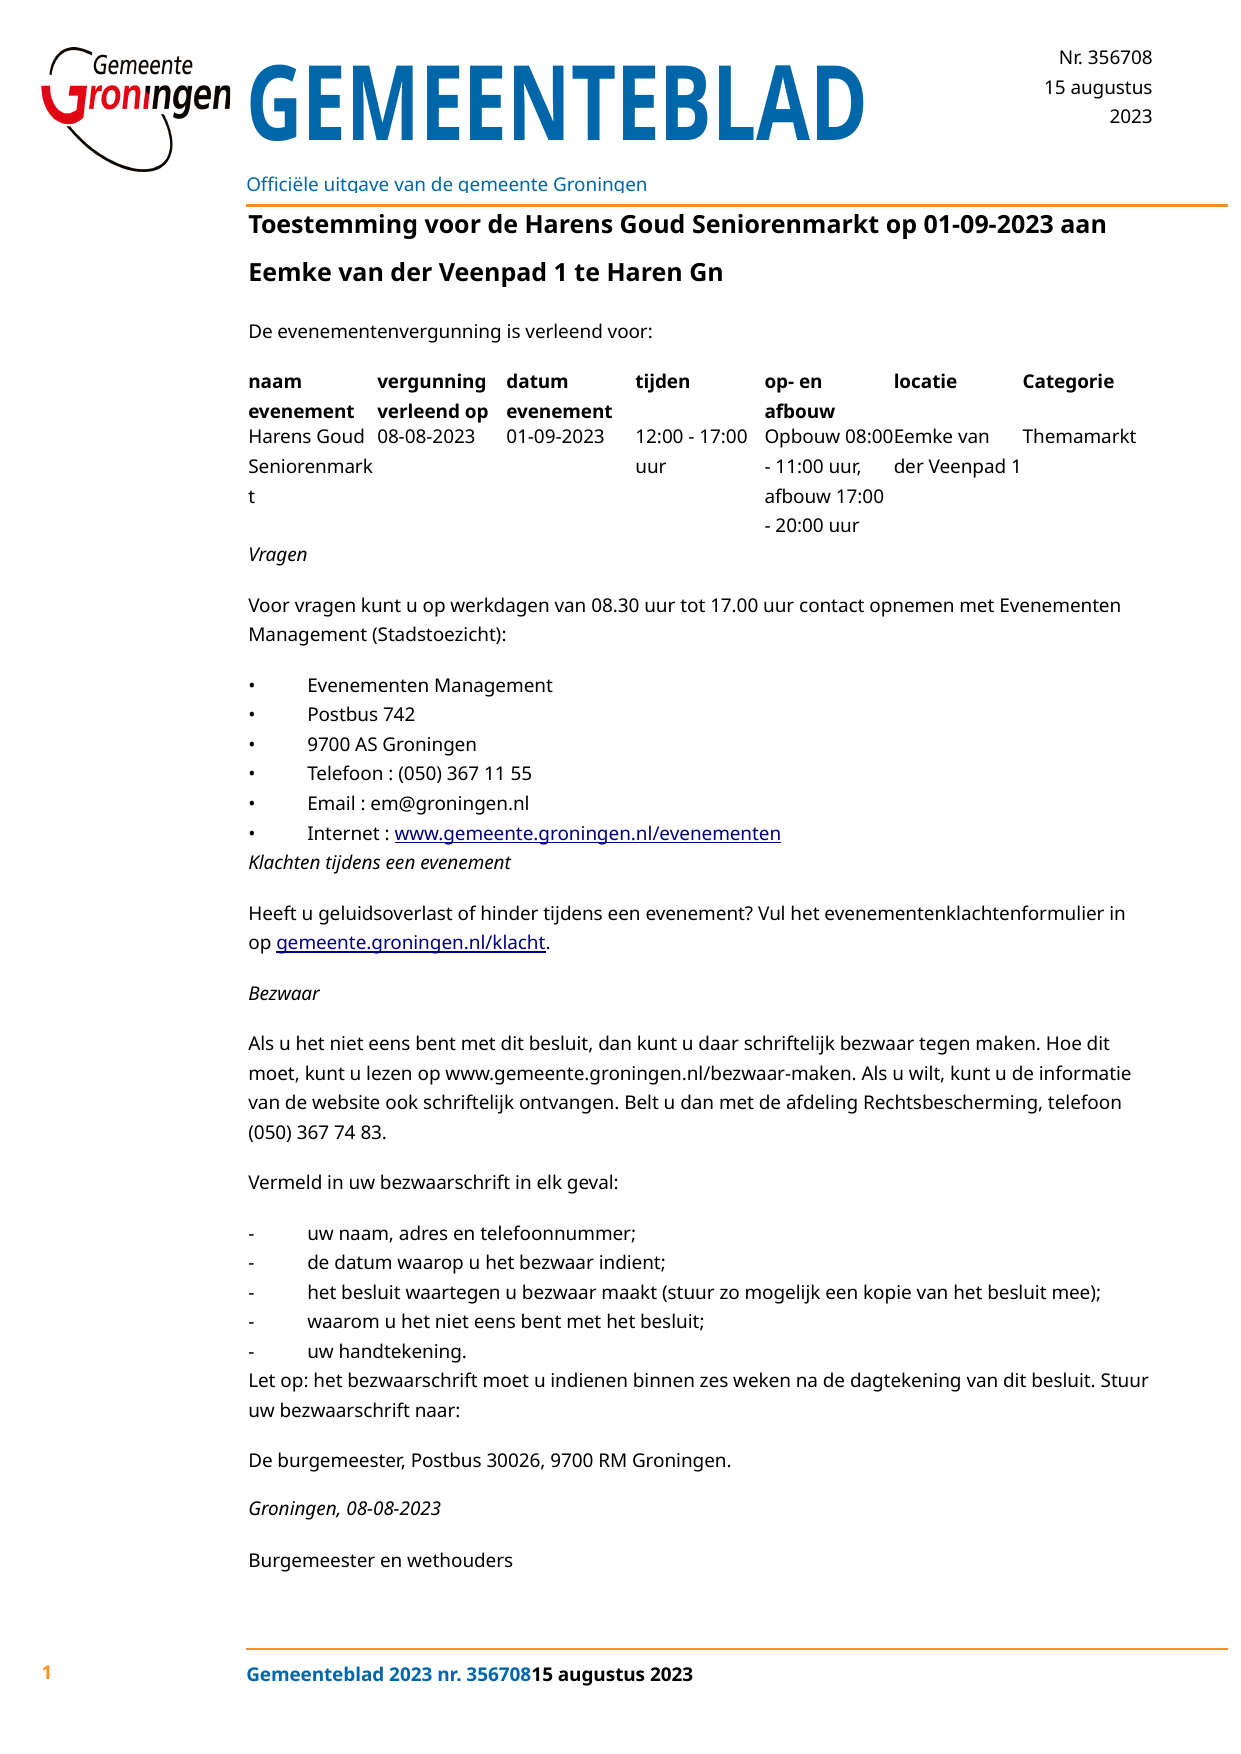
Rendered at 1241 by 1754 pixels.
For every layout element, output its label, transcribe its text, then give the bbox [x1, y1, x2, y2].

picture [41, 47, 231, 172]
table_cell Eemke van der Veenpad 1 [894, 424, 1022, 538]
list Telefoon : (050) 367 11 55 [248, 761, 1152, 786]
table_header Categorie [1023, 369, 1152, 424]
text Voor vragen kunt u op werkdagen van 08.30 uur tot 17.00 uur contact opnemen met Evenementen Management (Stadstoezicht): [248, 592, 1152, 647]
list uw naam, adres en telefoonnummer; [248, 1220, 1152, 1246]
text Groningen, 08-08-2023 [248, 1496, 1152, 1521]
table_header naam evenement [248, 369, 377, 424]
table_cell Harens Goud Seniorenmarkt [248, 424, 377, 538]
table_header tijden [635, 369, 764, 424]
table_header locatie [894, 369, 1022, 424]
list Evenementen Management [248, 672, 1152, 698]
table_cell 01-09-2023 [506, 424, 635, 538]
text Heeft u geluidsoverlast of hinder tijdens een evenement? Vul het evenementenklachtenformulier in op gemeente.groningen.nl/klacht. [248, 900, 1152, 955]
list de datum waarop u het bezwaar indient; [248, 1249, 1152, 1275]
list waarom u het niet eens bent met het besluit; [248, 1308, 1152, 1334]
table_header op- en afbouw [764, 369, 893, 424]
list Internet : www.gemeente.groningen.nl/evenementen [248, 820, 1152, 846]
list Postbus 742 [248, 701, 1152, 727]
table_header datum evenement [506, 369, 635, 424]
text Bezwaar [248, 980, 1152, 1006]
text Vragen [248, 541, 1152, 567]
table_cell Themamarkt [1023, 424, 1152, 538]
list 9700 AS Groningen [248, 731, 1152, 757]
list het besluit waartegen u bezwaar maakt (stuur zo mogelijk een kopie van het besluit mee); [248, 1279, 1152, 1305]
table_cell Opbouw 08:00 - 11:00 uur, afbouw 17:00 - 20:00 uur [764, 424, 893, 538]
text Burgemeester en wethouders [248, 1547, 1152, 1573]
text Toestemming voor de Harens Goud Seniorenmarkt op 01-09-2023 aan Eemke van der Veenpad 1 te Haren Gn [248, 207, 1152, 288]
table_header vergunning verleend op [377, 369, 506, 424]
list Email : em@groningen.nl [248, 790, 1152, 816]
table_cell 08-08-2023 [377, 424, 506, 538]
text Klachten tijdens een evenement [248, 849, 1152, 875]
table_cell 12:00 - 17:00 uur [635, 424, 764, 538]
text Let op: het bezwaarschrift moet u indienen binnen zes weken na de dagtekening van dit besluit. Stuur uw bezwaarschrift naar: [248, 1368, 1152, 1423]
text Als u het niet eens bent met dit besluit, dan kunt u daar schriftelijk bezwaar tegen maken. Hoe dit moet, kunt u lezen op www.gemeente.groningen.nl/bezwaar-maken. Als u wilt, kunt u de informatie van de website ook schriftelijk ontvangen. Belt u dan met de afdeling Rechtsbescherming, telefoon (050) 367 74 83. [248, 1030, 1152, 1145]
text Vermeld in uw bezwaarschrift in elk geval: [248, 1169, 1152, 1195]
list uw handtekening. [248, 1338, 1152, 1364]
text De burgemeester, Postbus 30026, 9700 RM Groningen. [248, 1448, 1152, 1473]
text De evenementenvergunning is verleend voor: [248, 318, 1152, 344]
